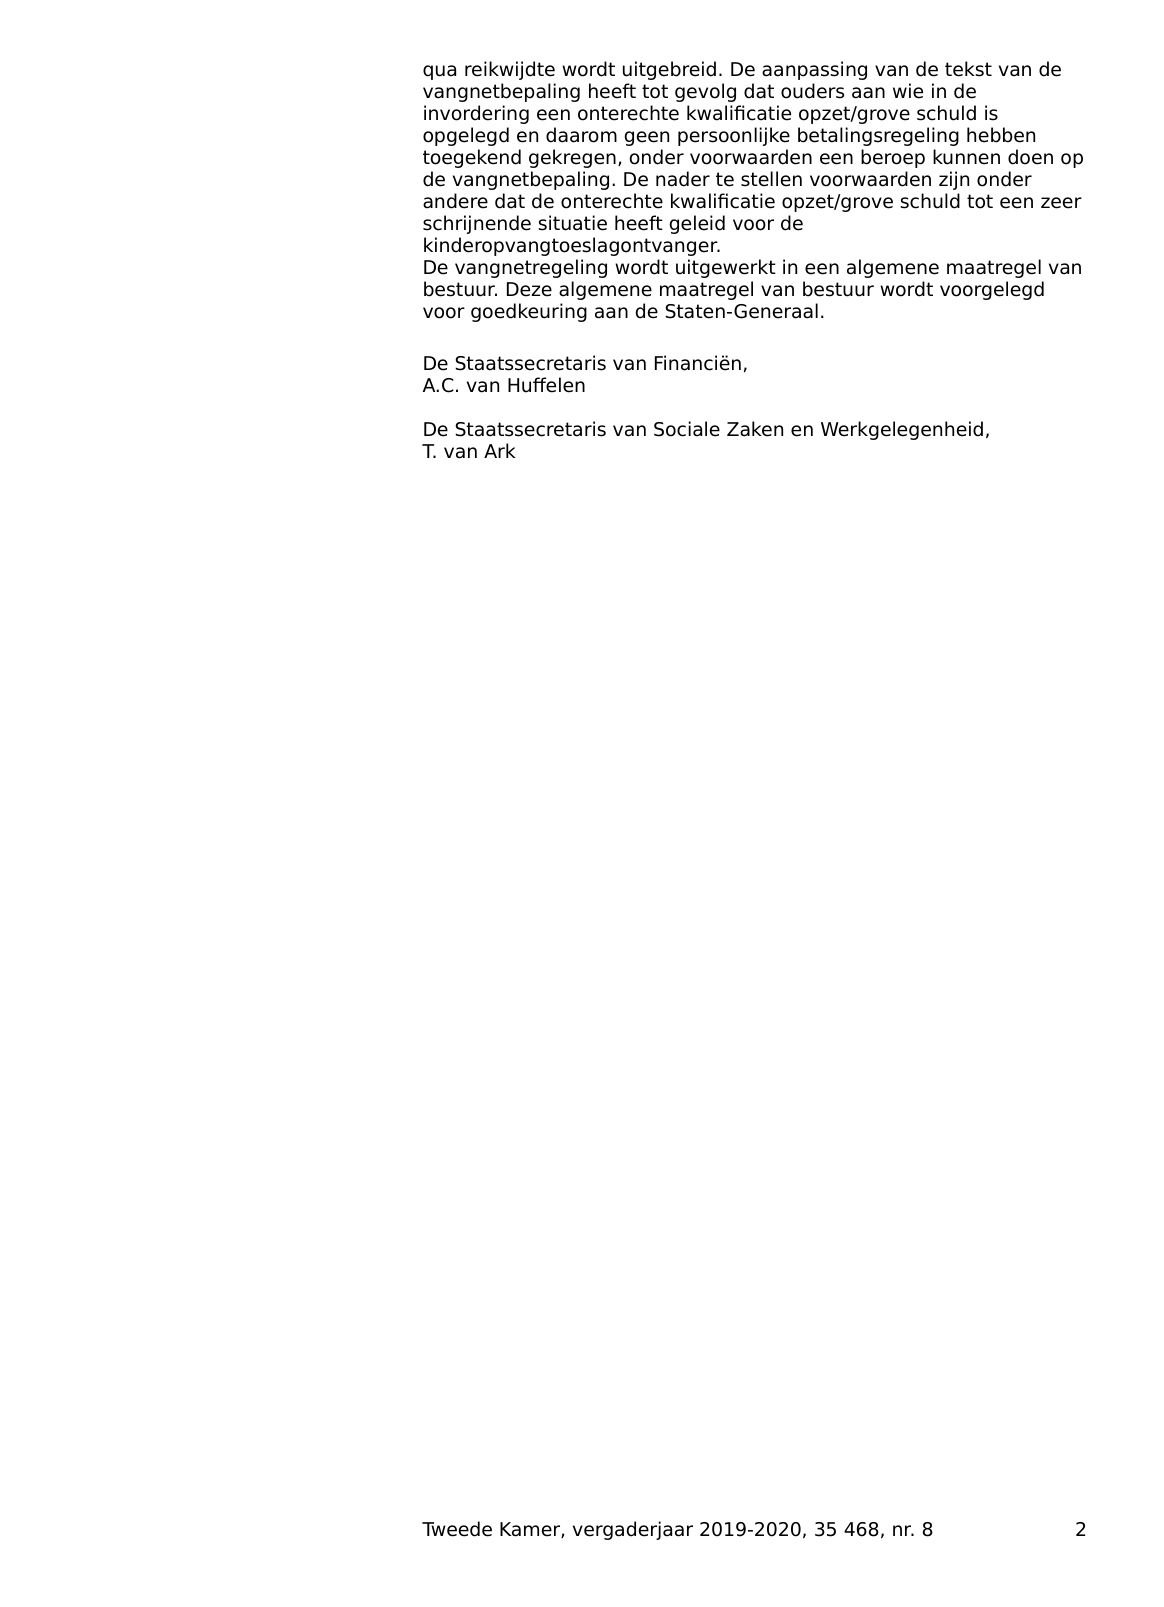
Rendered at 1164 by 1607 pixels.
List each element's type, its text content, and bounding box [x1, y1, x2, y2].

text De vangnetregeling wordt uitgewerkt in een algemene maatregel van bestuur. Deze algemene maatregel van bestuur wordt voorgelegd voor goedkeuring aan de Staten-Generaal. [422, 257, 1087, 323]
text De Staatssecretaris van Financiën, A.C. van Huffelen [422, 353, 1087, 397]
text De Staatssecretaris van Sociale Zaken en Werkgelegenheid, T. van Ark [422, 419, 1087, 463]
text qua reikwijdte wordt uitgebreid. De aanpassing van de tekst van de vangnetbepaling heeft tot gevolg dat ouders aan wie in de invordering een onterechte kwalificatie opzet/grove schuld is opgelegd en daarom geen persoonlijke betalingsregeling hebben toegekend gekregen, onder voorwaarden een beroep kunnen doen op de vangnetbepaling. De nader te stellen voorwaarden zijn onder andere dat de onterechte kwalificatie opzet/grove schuld tot een zeer schrijnende situatie heeft geleid voor de kinderopvangtoeslagontvanger. [422, 59, 1087, 257]
